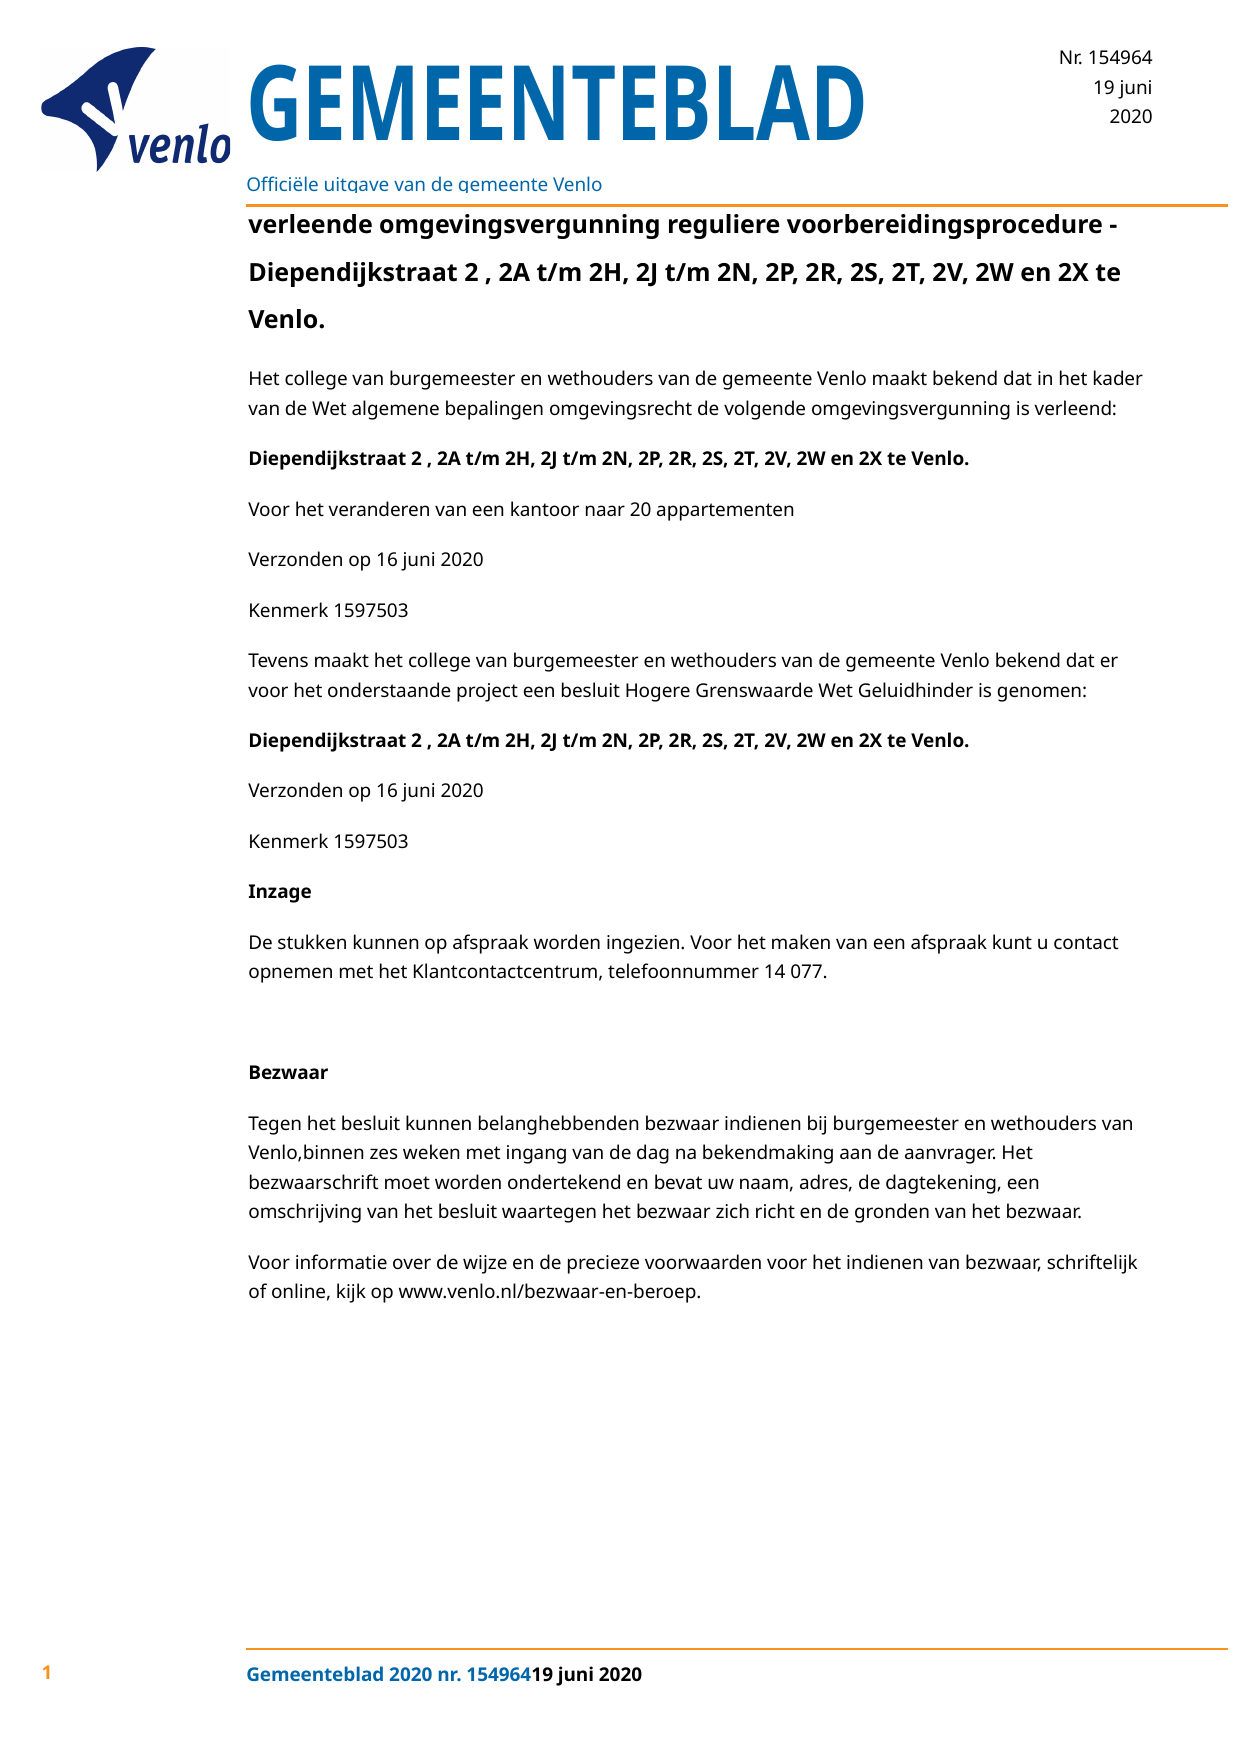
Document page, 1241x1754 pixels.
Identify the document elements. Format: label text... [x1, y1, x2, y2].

text Diependijkstraat 2 , 2A t/m 2H, 2J t/m 2N, 2P, 2R, 2S, 2T, 2V, 2W en 2X te Venlo. [248, 727, 1152, 753]
text Kenmerk 1597503 [248, 828, 1152, 854]
text Diependijkstraat 2 , 2A t/m 2H, 2J t/m 2N, 2P, 2R, 2S, 2T, 2V, 2W en 2X te Venlo. [248, 446, 1152, 471]
text verleende omgevingsvergunning reguliere voorbereidingsprocedure - Diependijkstraat 2 , 2A t/m 2H, 2J t/m 2N, 2P, 2R, 2S, 2T, 2V, 2W en 2X te Venlo. [248, 207, 1152, 336]
text Bezwaar [248, 1059, 1152, 1085]
picture [41, 47, 231, 172]
text Voor informatie over de wijze en de precieze voorwaarden voor het indienen van bezwaar, schriftelijk of online, kijk op www.venlo.nl/bezwaar-en-beroep. [248, 1249, 1152, 1304]
text Tevens maakt het college van burgemeester en wethouders van de gemeente Venlo bekend dat er voor het onderstaande project een besluit Hogere Grenswaarde Wet Geluidhinder is genomen: [248, 647, 1152, 702]
text Verzonden op 16 juni 2020 [248, 778, 1152, 803]
text De stukken kunnen op afspraak worden ingezien. Voor het maken van een afspraak kunt u contact opnemen met het Klantcontactcentrum, telefoonnummer 14 077. [248, 929, 1152, 984]
text Inzage [248, 878, 1152, 904]
text Voor het veranderen van een kantoor naar 20 appartementen [248, 496, 1152, 522]
text Verzonden op 16 juni 2020 [248, 546, 1152, 572]
text Het college van burgemeester en wethouders van de gemeente Venlo maakt bekend dat in het kader van de Wet algemene bepalingen omgevingsrecht de volgende omgevingsvergunning is verleend: [248, 366, 1152, 421]
text Tegen het besluit kunnen belanghebbenden bezwaar indienen bij burgemeester en wethouders van Venlo,binnen zes weken met ingang van de dag na bekendmaking aan de aanvrager. Het bezwaarschrift moet worden ondertekend en bevat uw naam, adres, de dagtekening, een omschrijving van het besluit waartegen het bezwaar zich richt en de gronden van het bezwaar. [248, 1110, 1152, 1224]
text Kenmerk 1597503 [248, 597, 1152, 622]
